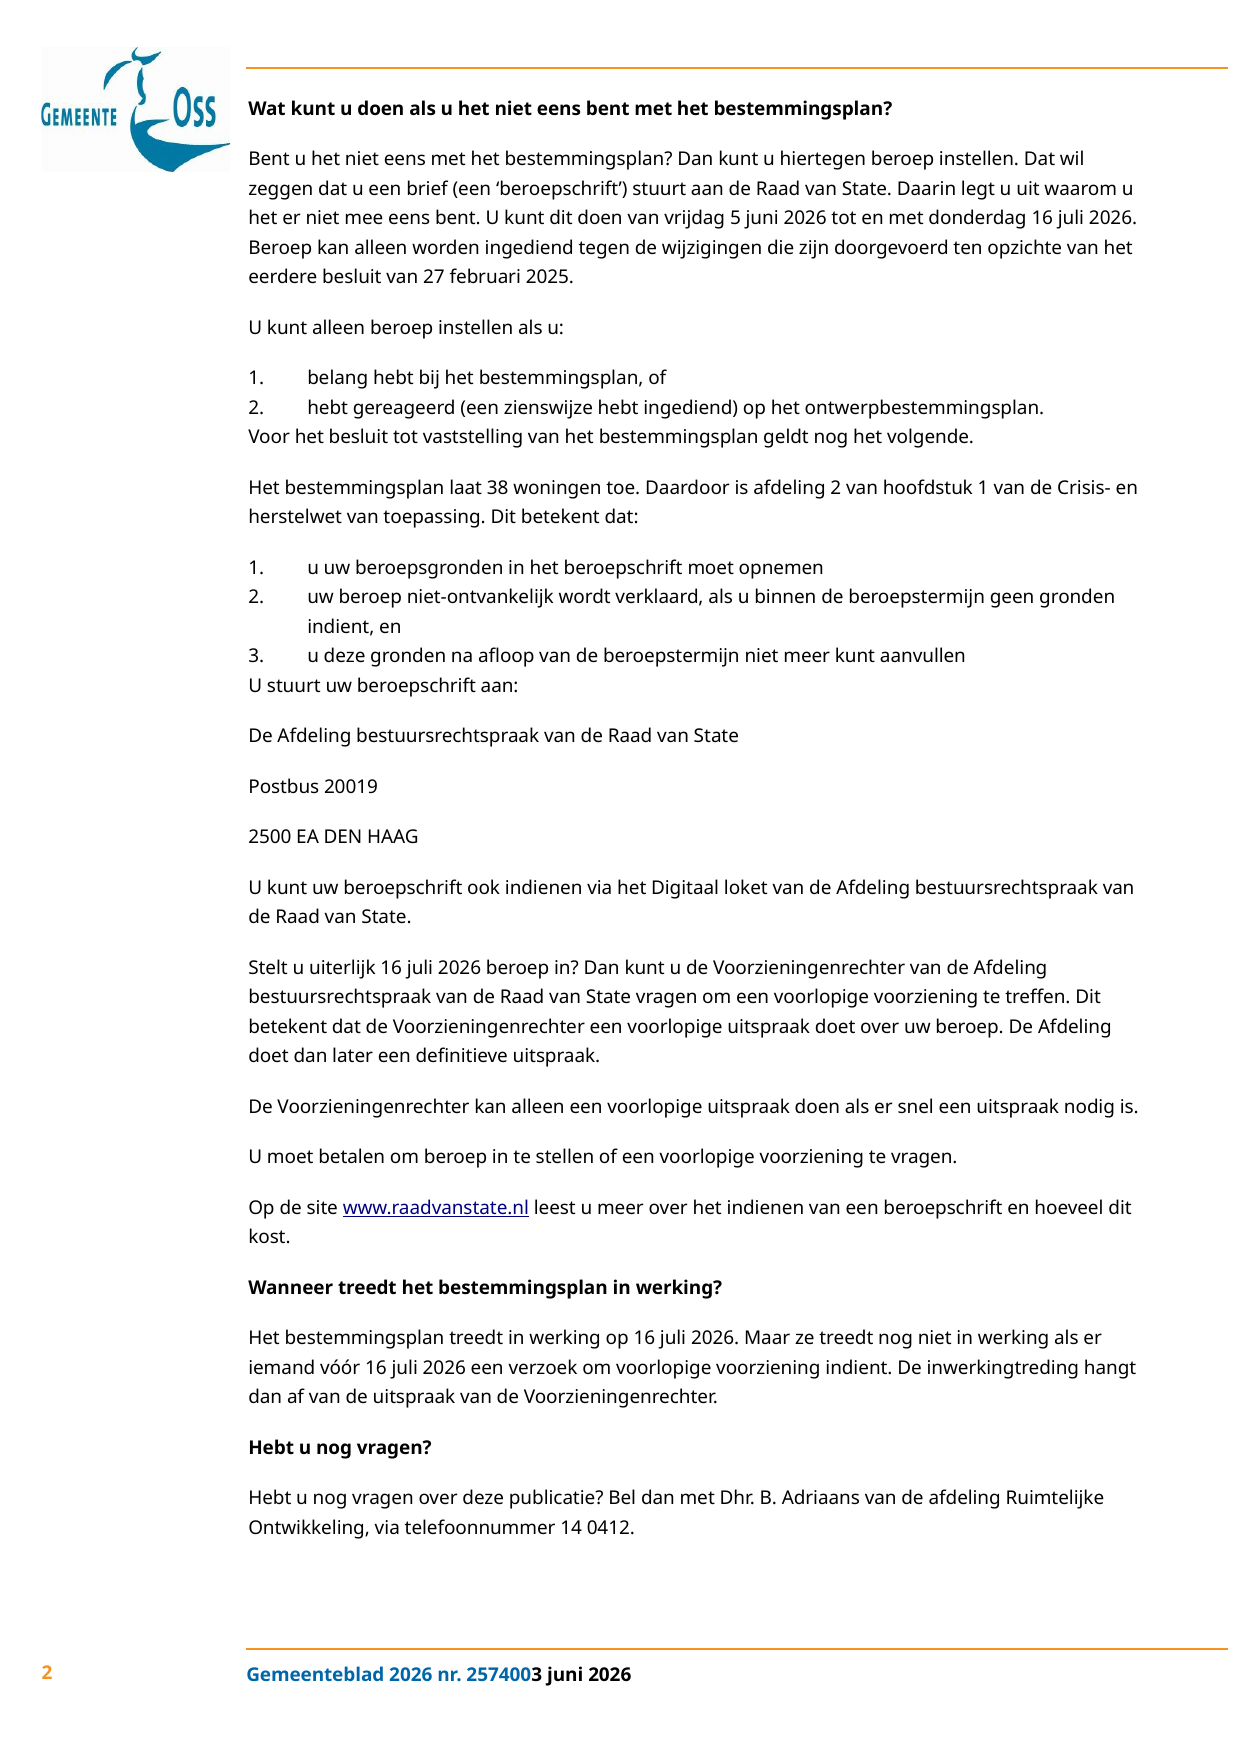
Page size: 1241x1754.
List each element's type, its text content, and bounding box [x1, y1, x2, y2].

text Voor het besluit tot vaststelling van het bestemmingsplan geldt nog het volgende. [248, 423, 1152, 449]
text Op de site www.raadvanstate.nl leest u meer over het indienen van een beroepschrift en hoeveel dit kost. [248, 1194, 1152, 1249]
text Het bestemmingsplan treedt in werking op 16 juli 2026. Maar ze treedt nog niet in werking als er iemand vóór 16 juli 2026 een verzoek om voorlopige voorziening indient. De inwerkingtreding hangt dan af van de uitspraak van de Voorzieningenrechter. [248, 1324, 1152, 1409]
text Hebt u nog vragen over deze publicatie? Bel dan met Dhr. B. Adriaans van de afdeling Ruimtelijke Ontwikkeling, via telefoonnummer 14 0412. [248, 1484, 1152, 1540]
list u deze gronden na afloop van de beroepstermijn niet meer kunt aanvullen [248, 643, 1152, 668]
text U stuurt uw beroepschrift aan: [248, 672, 1152, 698]
text De Afdeling bestuursrechtspraak van de Raad van State [248, 723, 1152, 748]
text Stelt u uiterlijk 16 juli 2026 beroep in? Dan kunt u de Voorzieningenrechter van de Afdeling bestuursrechtspraak van de Raad van State vragen om een voorlopige voorziening te treffen. Dit betekent dat de Voorzieningenrechter een voorlopige uitspraak doet over uw beroep. De Afdeling doet dan later een definitieve uitspraak. [248, 954, 1152, 1068]
picture [41, 47, 231, 172]
text U moet betalen om beroep in te stellen of een voorlopige voorziening te vragen. [248, 1143, 1152, 1169]
text Hebt u nog vragen? [248, 1434, 1152, 1460]
text Wat kunt u doen als u het niet eens bent met het bestemmingsplan? [248, 95, 1152, 121]
text De Voorzieningenrechter kan alleen een voorlopige uitspraak doen als er snel een uitspraak nodig is. [248, 1093, 1152, 1119]
list belang hebt bij het bestemmingsplan, of [248, 364, 1152, 390]
list hebt gereageerd (een zienswijze hebt ingediend) op het ontwerpbestemmingsplan. [248, 394, 1152, 420]
text U kunt uw beroepschrift ook indienen via het Digitaal loket van de Afdeling bestuursrechtspraak van de Raad van State. [248, 874, 1152, 929]
text 2500 EA DEN HAAG [248, 823, 1152, 849]
text Wanneer treedt het bestemmingsplan in werking? [248, 1274, 1152, 1300]
text Bent u het niet eens met het bestemmingsplan? Dan kunt u hiertegen beroep instellen. Dat wil zeggen dat u een brief (een ‘beroepschrift’) stuurt aan de Raad van State. Daarin legt u uit waarom u het er niet mee eens bent. U kunt dit doen van vrijdag 5 juni 2026 tot en met donderdag 16 juli 2026. Beroep kan alleen worden ingediend tegen de wijzigingen die zijn doorgevoerd ten opzichte van het eerdere besluit van 27 februari 2025. [248, 145, 1152, 289]
list u uw beroepsgronden in het beroepschrift moet opnemen [248, 554, 1152, 580]
text Het bestemmingsplan laat 38 woningen toe. Daardoor is afdeling 2 van hoofdstuk 1 van de Crisis- en herstelwet van toepassing. Dit betekent dat: [248, 474, 1152, 529]
list uw beroep niet-ontvankelijk wordt verklaard, als u binnen de beroepstermijn geen gronden indient, en [248, 583, 1152, 639]
text Postbus 20019 [248, 773, 1152, 799]
text U kunt alleen beroep instellen als u: [248, 314, 1152, 340]
